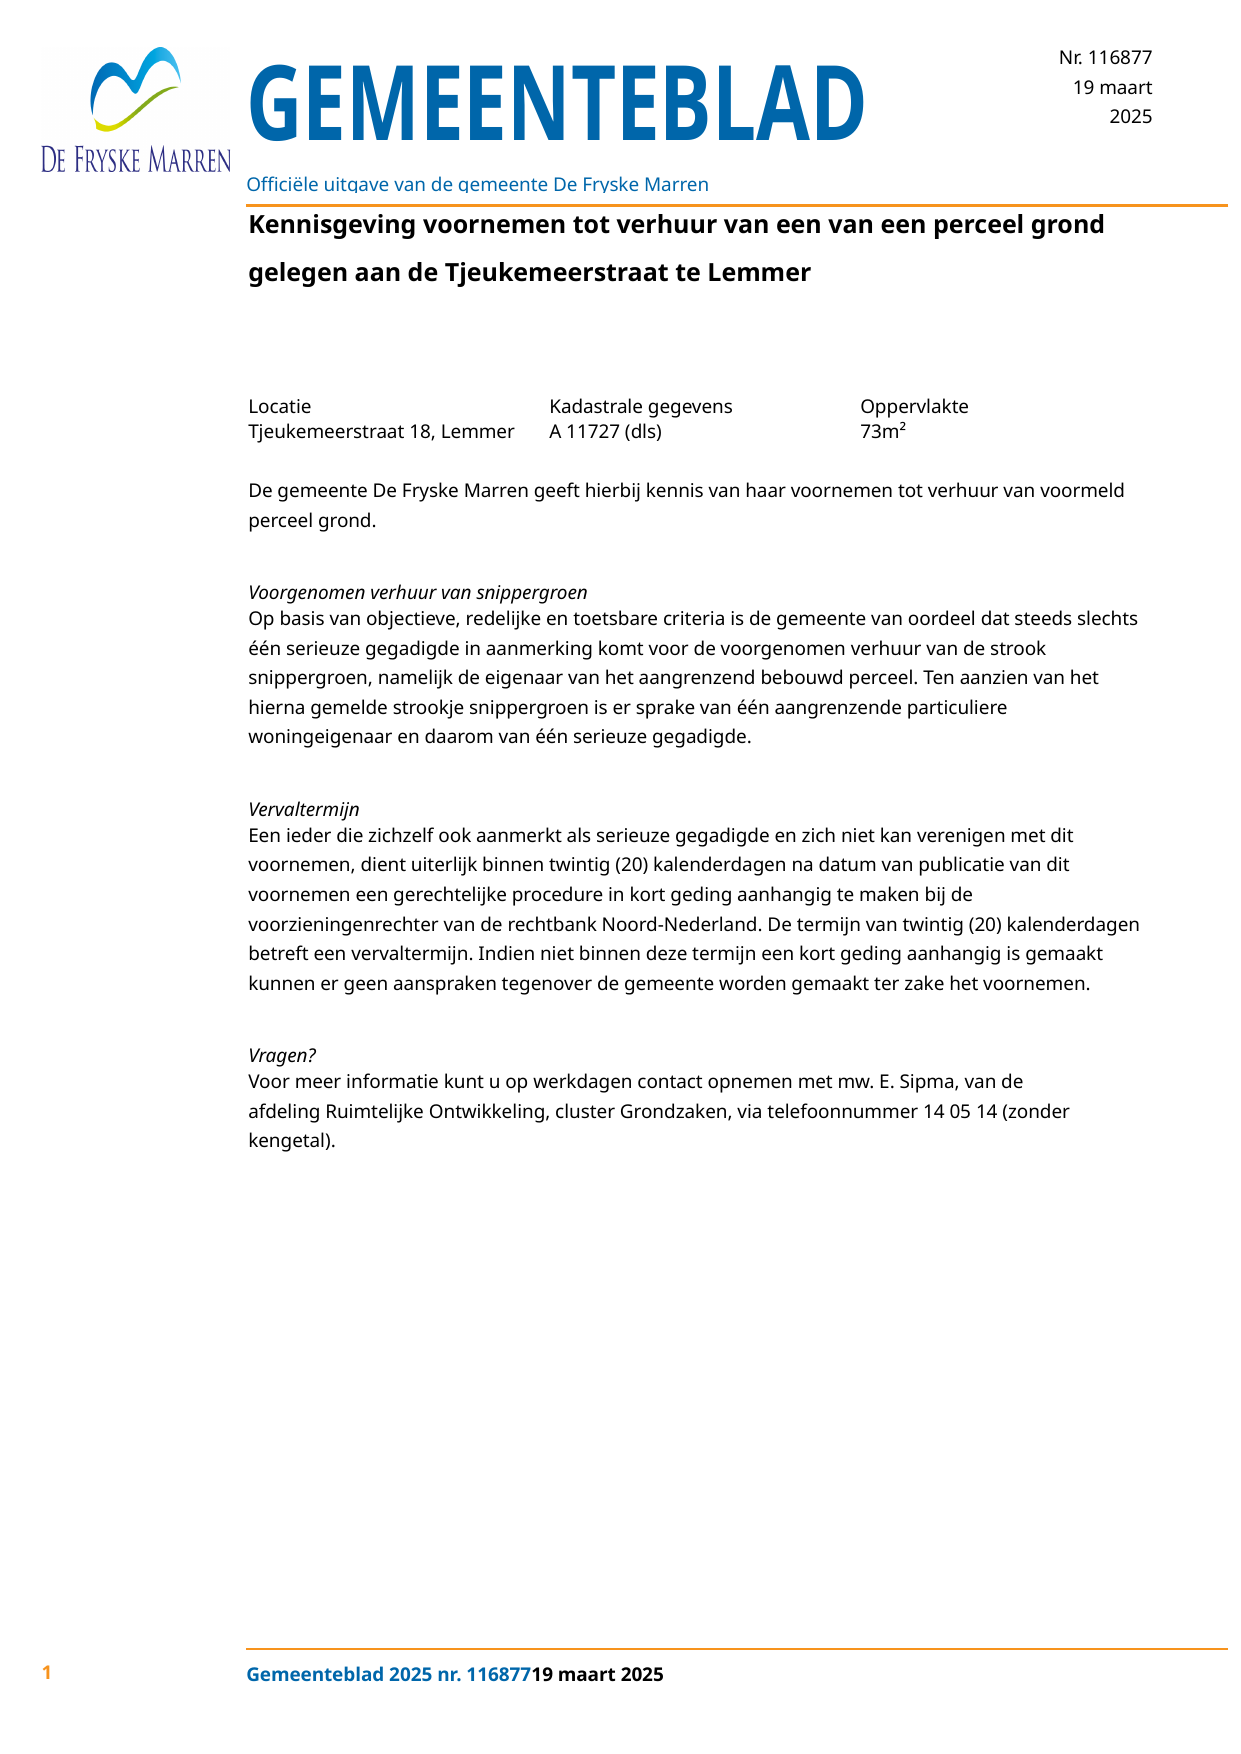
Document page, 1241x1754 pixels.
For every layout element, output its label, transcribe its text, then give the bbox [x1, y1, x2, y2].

text Vervaltermijn [248, 796, 1152, 822]
table_cell A 11727 (dls) [549, 419, 860, 444]
table_cell Tjeukemeerstraat 18, Lemmer [248, 419, 549, 444]
text Voor meer informatie kunt u op werkdagen contact opnemen met mw. E. Sipma, van de [248, 1068, 1152, 1094]
text De gemeente De Fryske Marren geeft hierbij kennis van haar voornemen tot verhuur van voormeld perceel grond. [248, 477, 1152, 533]
text Voorgenomen verhuur van snippergroen [248, 579, 1152, 605]
text Een ieder die zichzelf ook aanmerkt als serieuze gegadigde en zich niet kan verenigen met dit voornemen, dient uiterlijk binnen twintig (20) kalenderdagen na datum van publicatie van dit voornemen een gerechtelijke procedure in kort geding aanhangig te maken bij de voorzieningenrechter van de rechtbank Noord-Nederland. De termijn van twintig (20) kalenderdagen betreft een vervaltermijn. Indien niet binnen deze termijn een kort geding aanhangig is gemaakt kunnen er geen aanspraken tegenover de gemeente worden gemaakt ter zake het voornemen. [248, 822, 1152, 996]
table_header Oppervlakte [860, 393, 1152, 419]
text Kennisgeving voornemen tot verhuur van een van een perceel grond gelegen aan de Tjeukemeerstraat te Lemmer [248, 207, 1152, 288]
text Op basis van objectieve, redelijke en toetsbare criteria is de gemeente van oordeel dat steeds slechts één serieuze gegadigde in aanmerking komt voor de voorgenomen verhuur van de strook snippergroen, namelijk de eigenaar van het aangrenzend bebouwd perceel. Ten aanzien van het hierna gemelde strookje snippergroen is er sprake van één aangrenzende particuliere woningeigenaar en daarom van één serieuze gegadigde. [248, 605, 1152, 749]
picture [41, 47, 231, 172]
table_header Kadastrale gegevens [549, 393, 860, 419]
table_header Locatie [248, 393, 549, 419]
text afdeling Ruimtelijke Ontwikkeling, cluster Grondzaken, via telefoonnummer 14 05 14 (zonder kengetal). [248, 1098, 1152, 1153]
text Vragen? [248, 1043, 1152, 1068]
table_cell 73m² [860, 419, 1152, 444]
